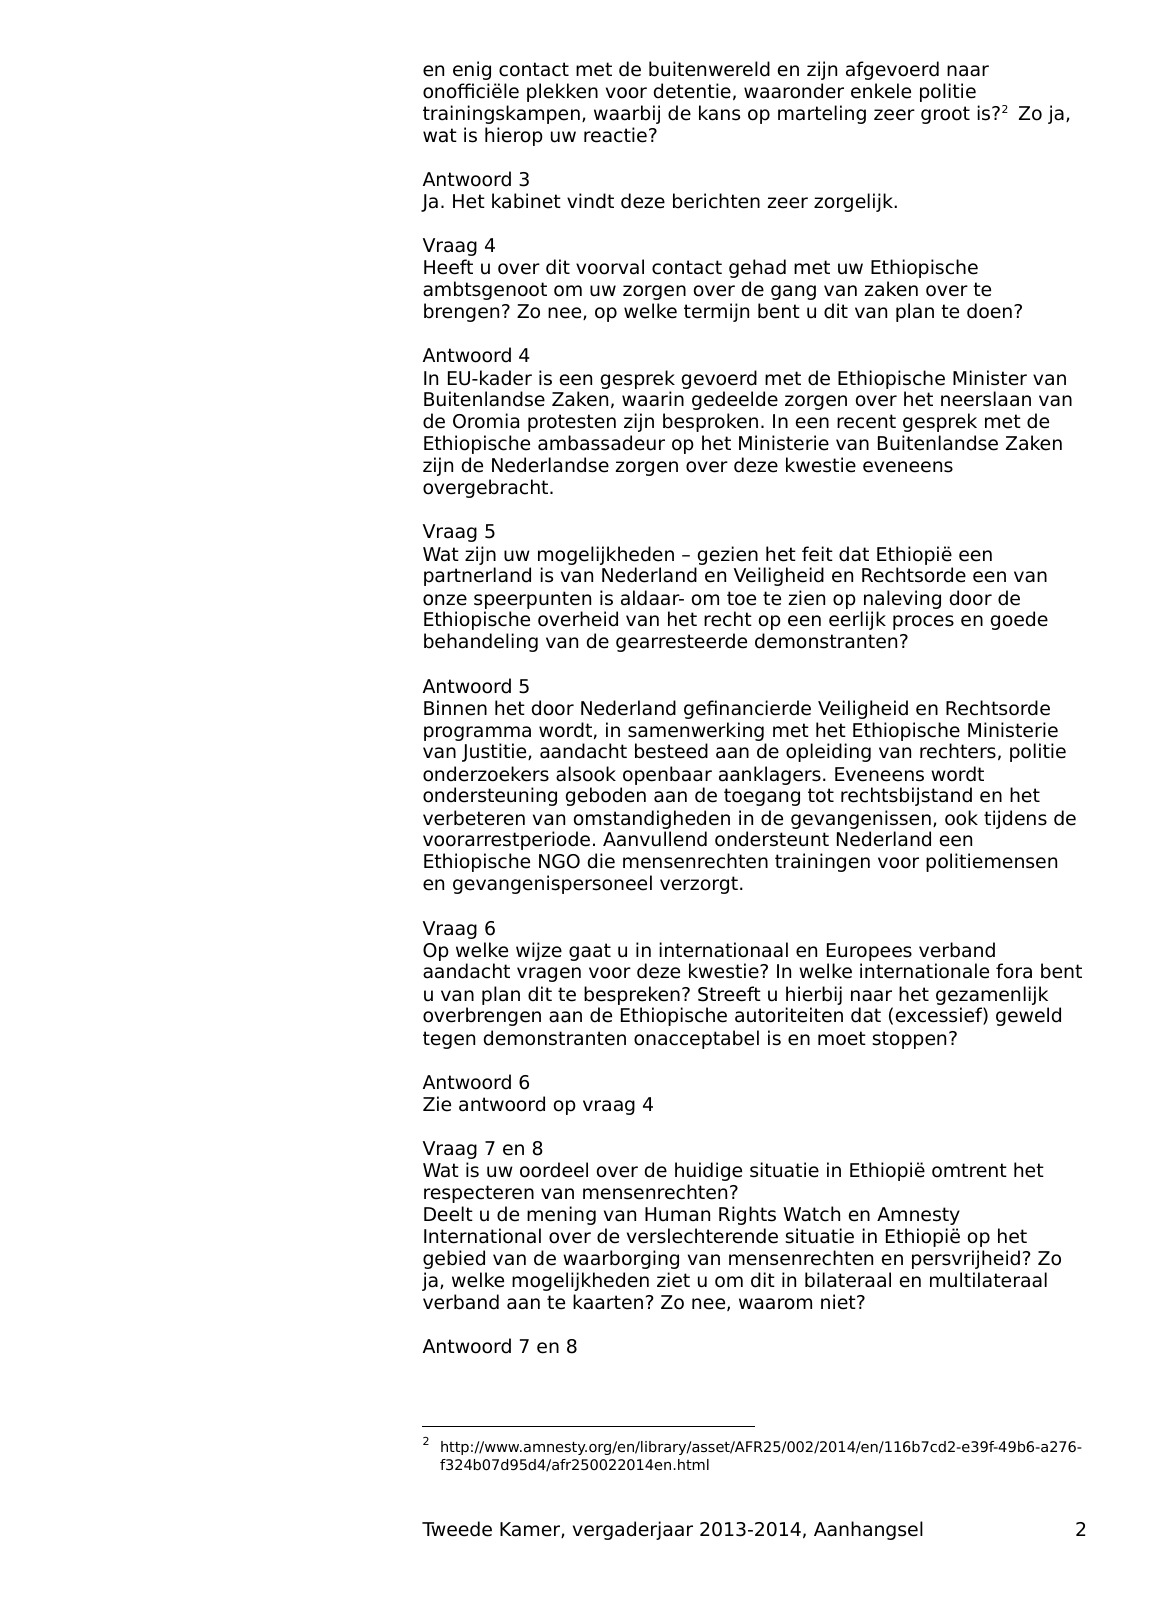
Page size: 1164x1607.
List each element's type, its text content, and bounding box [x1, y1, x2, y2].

text Vraag 4 [422, 235, 1087, 257]
text Antwoord 5 [422, 676, 1087, 697]
text Ja. Het kabinet vindt deze berichten zeer zorgelijk. [422, 191, 1087, 213]
text Antwoord 3 [422, 169, 1087, 191]
text Wat zijn uw mogelijkheden – gezien het feit dat Ethiopië een partnerland is van Nederland en Veiligheid en Rechtsorde een van onze speerpunten is aldaar- om toe te zien op naleving door de Ethiopische overheid van het recht op een eerlijk proces en goede behandeling van de gearresteerde demonstranten? [422, 543, 1087, 653]
text Antwoord 4 [422, 345, 1087, 367]
text Vraag 5 [422, 521, 1087, 543]
text en enig contact met de buitenwereld en zijn afgevoerd naar onofficiële plekken voor detentie, waaronder enkele politie trainingskampen, waarbij de kans op marteling zeer groot is? Zo ja, wat is hierop uw reactie? [422, 59, 1087, 147]
text Heeft u over dit voorval contact gehad met uw Ethiopische ambtsgenoot om uw zorgen over de gang van zaken over te brengen? Zo nee, op welke termijn bent u dit van plan te doen? [422, 257, 1087, 323]
text Op welke wijze gaat u in internationaal en Europees verband aandacht vragen voor deze kwestie? In welke internationale fora bent u van plan dit te bespreken? Streeft u hierbij naar het gezamenlijk overbrengen aan de Ethiopische autoriteiten dat (excessief) geweld tegen demonstranten onacceptabel is en moet stoppen? [422, 939, 1087, 1049]
text In EU-kader is een gesprek gevoerd met de Ethiopische Minister van Buitenlandse Zaken, waarin gedeelde zorgen over het neerslaan van de Oromia protesten zijn besproken. In een recent gesprek met de Ethiopische ambassadeur op het Ministerie van Buitenlandse Zaken zijn de Nederlandse zorgen over deze kwestie eveneens overgebracht. [422, 367, 1087, 499]
text http://www.amnesty.org/en/library/asset/AFR25/002/2014/en/116b7cd2-e39f-49b6-a276-f324b07d95d4/afr250022014en.html [422, 1435, 1087, 1474]
text Deelt u de mening van Human Rights Watch en Amnesty International over de verslechterende situatie in Ethiopië op het gebied van de waarborging van mensenrechten en persvrijheid? Zo ja, welke mogelijkheden ziet u om dit in bilateraal en multilateraal verband aan te kaarten? Zo nee, waarom niet? [422, 1204, 1087, 1313]
text Antwoord 6 [422, 1072, 1087, 1093]
text Wat is uw oordeel over de huidige situatie in Ethiopië omtrent het respecteren van mensenrechten? [422, 1160, 1087, 1204]
text Vraag 6 [422, 917, 1087, 939]
text Antwoord 7 en 8 [422, 1336, 1087, 1358]
text Vraag 7 en 8 [422, 1138, 1087, 1160]
text Binnen het door Nederland gefinancierde Veiligheid en Rechtsorde programma wordt, in samenwerking met het Ethiopische Ministerie van Justitie, aandacht besteed aan de opleiding van rechters, politie onderzoekers alsook openbaar aanklagers. Eveneens wordt ondersteuning geboden aan de toegang tot rechtsbijstand en het verbeteren van omstandigheden in de gevangenissen, ook tijdens de voorarrestperiode. Aanvullend ondersteunt Nederland een Ethiopische NGO die mensenrechten trainingen voor politiemensen en gevangenispersoneel verzorgt. [422, 697, 1087, 895]
text Zie antwoord op vraag 4 [422, 1093, 1087, 1116]
